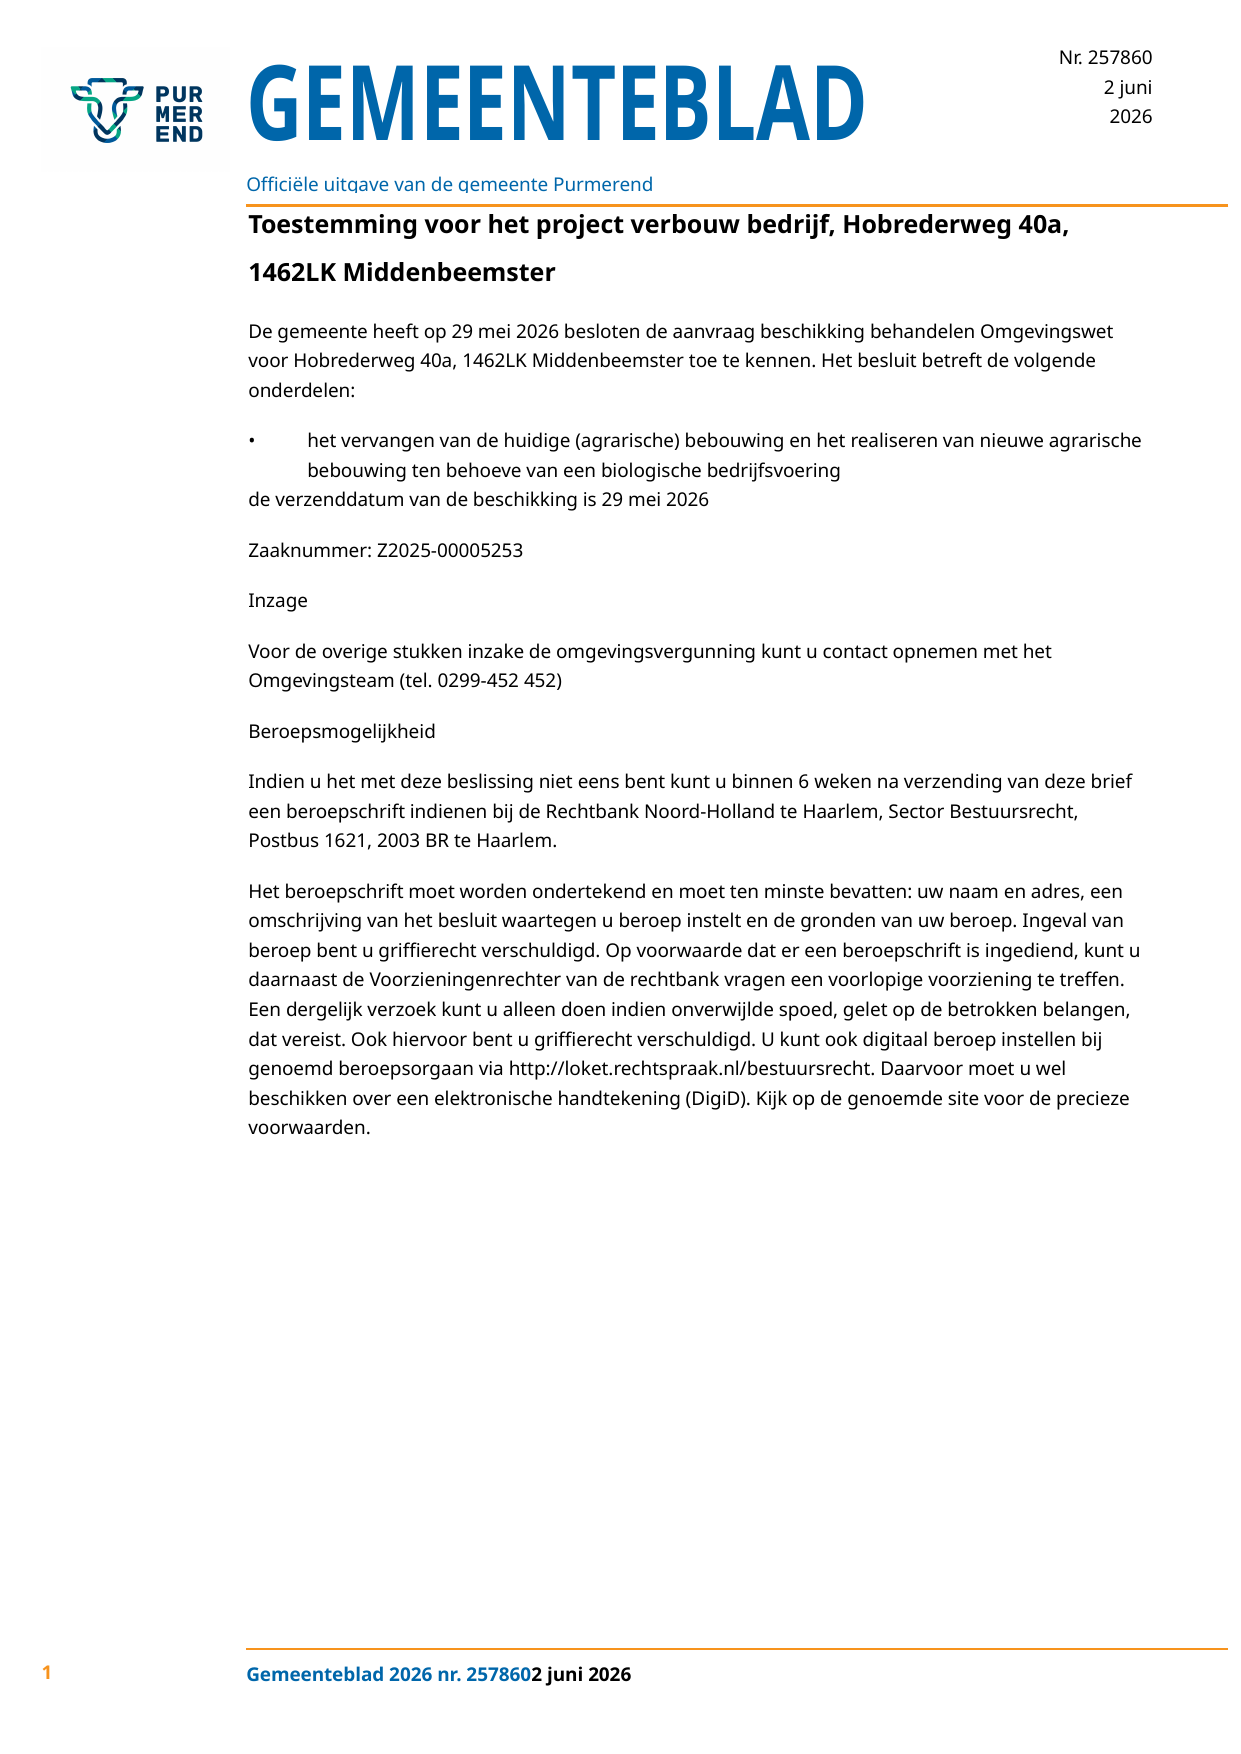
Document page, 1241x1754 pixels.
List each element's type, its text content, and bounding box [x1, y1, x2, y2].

text Voor de overige stukken inzake de omgevingsvergunning kunt u contact opnemen met het Omgevingsteam (tel. 0299-452 452) [248, 638, 1152, 693]
picture [41, 47, 231, 172]
text Indien u het met deze beslissing niet eens bent kunt u binnen 6 weken na verzending van deze brief een beroepschrift indienen bij de Rechtbank Noord-Holland te Haarlem, Sector Bestuursrecht, Postbus 1621, 2003 BR te Haarlem. [248, 768, 1152, 853]
list het vervangen van de huidige (agrarische) bebouwing en het realiseren van nieuwe agrarische bebouwing ten behoeve van een biologische bedrijfsvoering [248, 427, 1152, 483]
text Zaaknummer: Z2025-00005253 [248, 537, 1152, 563]
text De gemeente heeft op 29 mei 2026 besloten de aanvraag beschikking behandelen Omgevingswet voor Hobrederweg 40a, 1462LK Middenbeemster toe te kennen. Het besluit betreft de volgende onderdelen: [248, 318, 1152, 403]
text Het beroepschrift moet worden ondertekend en moet ten minste bevatten: uw naam en adres, een omschrijving van het besluit waartegen u beroep instelt en de gronden van uw beroep. Ingeval van beroep bent u griffierecht verschuldigd. Op voorwaarde dat er een beroepschrift is ingediend, kunt u daarnaast de Voorzieningenrechter van de rechtbank vragen een voorlopige voorziening te treffen. Een dergelijk verzoek kunt u alleen doen indien onverwijlde spoed, gelet op de betrokken belangen, dat vereist. Ook hiervoor bent u griffierecht verschuldigd. U kunt ook digitaal beroep instellen bij genoemd beroepsorgaan via http://loket.rechtspraak.nl/bestuursrecht. Daarvoor moet u wel beschikken over een elektronische handtekening (DigiD). Kijk op de genoemde site voor de precieze voorwaarden. [248, 878, 1152, 1140]
text Toestemming voor het project verbouw bedrijf, Hobrederweg 40a, 1462LK Middenbeemster [248, 207, 1152, 288]
text Beroepsmogelijkheid [248, 718, 1152, 744]
text Inzage [248, 587, 1152, 613]
text de verzenddatum van de beschikking is 29 mei 2026 [248, 487, 1152, 512]
